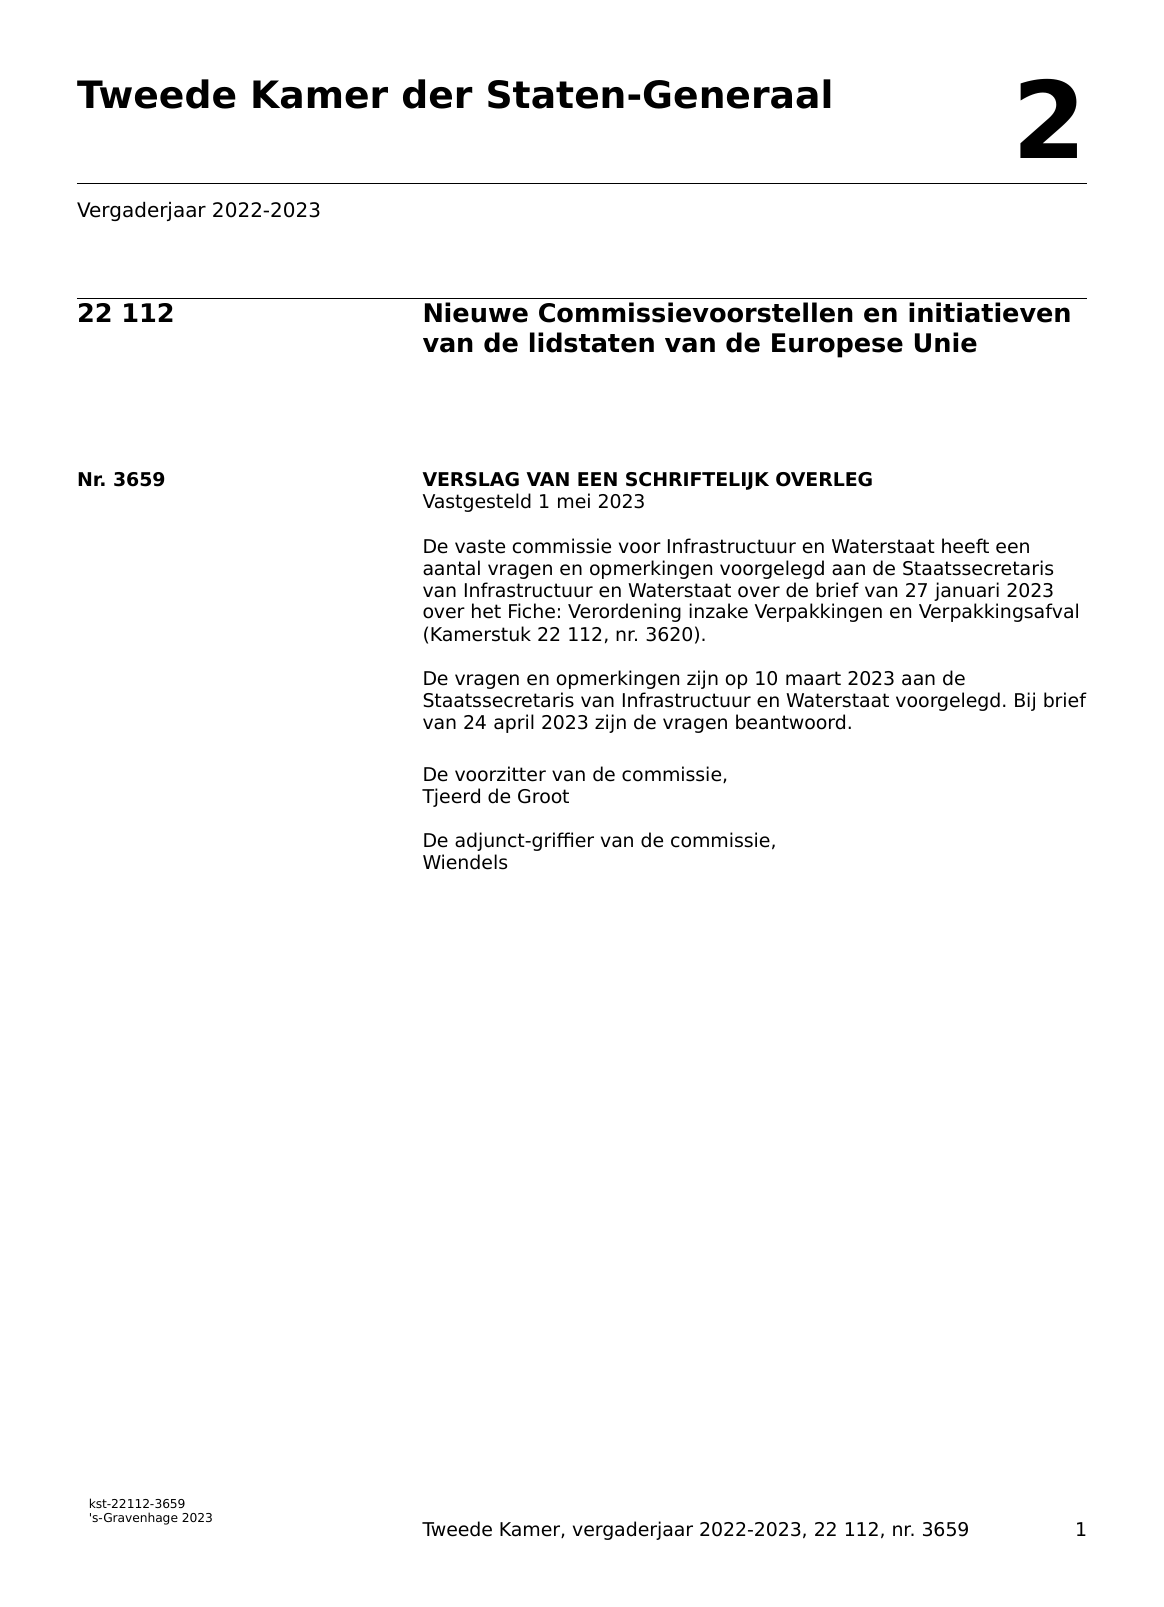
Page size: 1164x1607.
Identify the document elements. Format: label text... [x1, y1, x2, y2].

subtitle 22 112 Nieuwe Commissievoorstellen en initiatieven van de lidstaten van de Europese Unie [77, 299, 1087, 358]
text De vaste commissie voor Infrastructuur en Waterstaat heeft een aantal vragen en opmerkingen voorgelegd aan de Staatssecretaris van Infrastructuur en Waterstaat over de brief van 27 januari 2023 over het Fiche: Verordening inzake Verpakkingen en Verpakkingsafval (Kamerstuk 22 112, nr. 3620). [422, 536, 1087, 645]
text De voorzitter van de commissie, Tjeerd de Groot [422, 763, 1087, 807]
table_header Tweede Kamer der Staten-Generaal [77, 59, 886, 183]
text De vragen en opmerkingen zijn op 10 maart 2023 aan de Staatssecretaris van Infrastructuur en Waterstaat voorgelegd. Bij brief van 24 april 2023 zijn de vragen beantwoord. [422, 668, 1087, 733]
text kst-22112-3659 [88, 1497, 323, 1511]
text 's-Gravenhage 2023 [88, 1511, 323, 1525]
subtitle Nr. 3659 VERSLAG VAN EEN SCHRIFTELIJK OVERLEG [77, 469, 1087, 491]
table_header 2 [886, 59, 1087, 183]
text De adjunct-griffier van de commissie, Wiendels [422, 830, 1087, 874]
table_cell Vergaderjaar 2022-2023 [77, 184, 1087, 298]
text Vastgesteld 1 mei 2023 [422, 491, 1087, 513]
